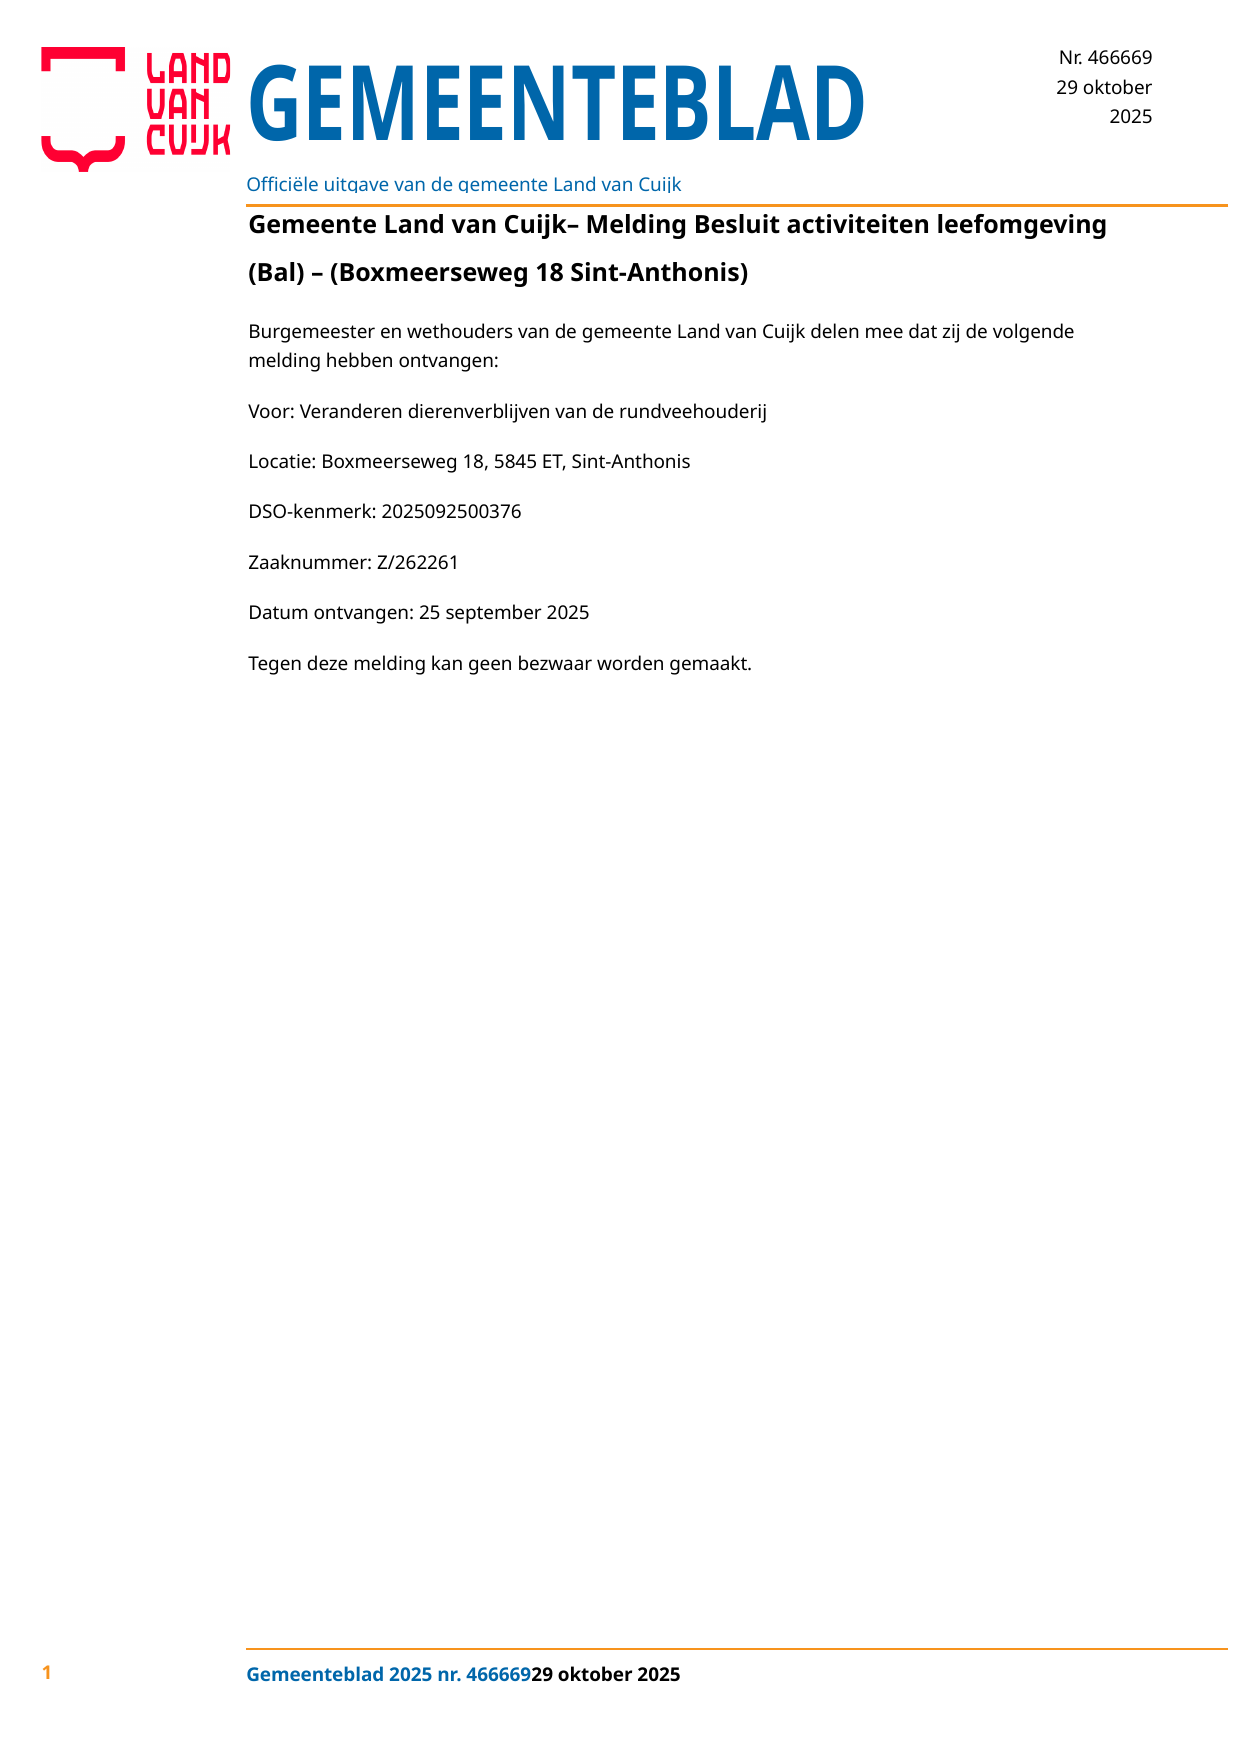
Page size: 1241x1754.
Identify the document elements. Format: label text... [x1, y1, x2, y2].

text Tegen deze melding kan geen bezwaar worden gemaakt. [248, 650, 1152, 676]
picture [41, 47, 231, 172]
text Zaaknummer: Z/262261 [248, 549, 1152, 575]
text Voor: Veranderen dierenverblijven van de rundveehouderij [248, 398, 1152, 424]
text Datum ontvangen: 25 september 2025 [248, 599, 1152, 625]
text Locatie: Boxmeerseweg 18, 5845 ET, Sint-Anthonis [248, 448, 1152, 474]
text Gemeente Land van Cuijk– Melding Besluit activiteiten leefomgeving (Bal) – (Boxmeerseweg 18 Sint-Anthonis) [248, 207, 1152, 288]
text Burgemeester en wethouders van de gemeente Land van Cuijk delen mee dat zij de volgende melding hebben ontvangen: [248, 318, 1152, 373]
text DSO-kenmerk: 2025092500376 [248, 499, 1152, 524]
